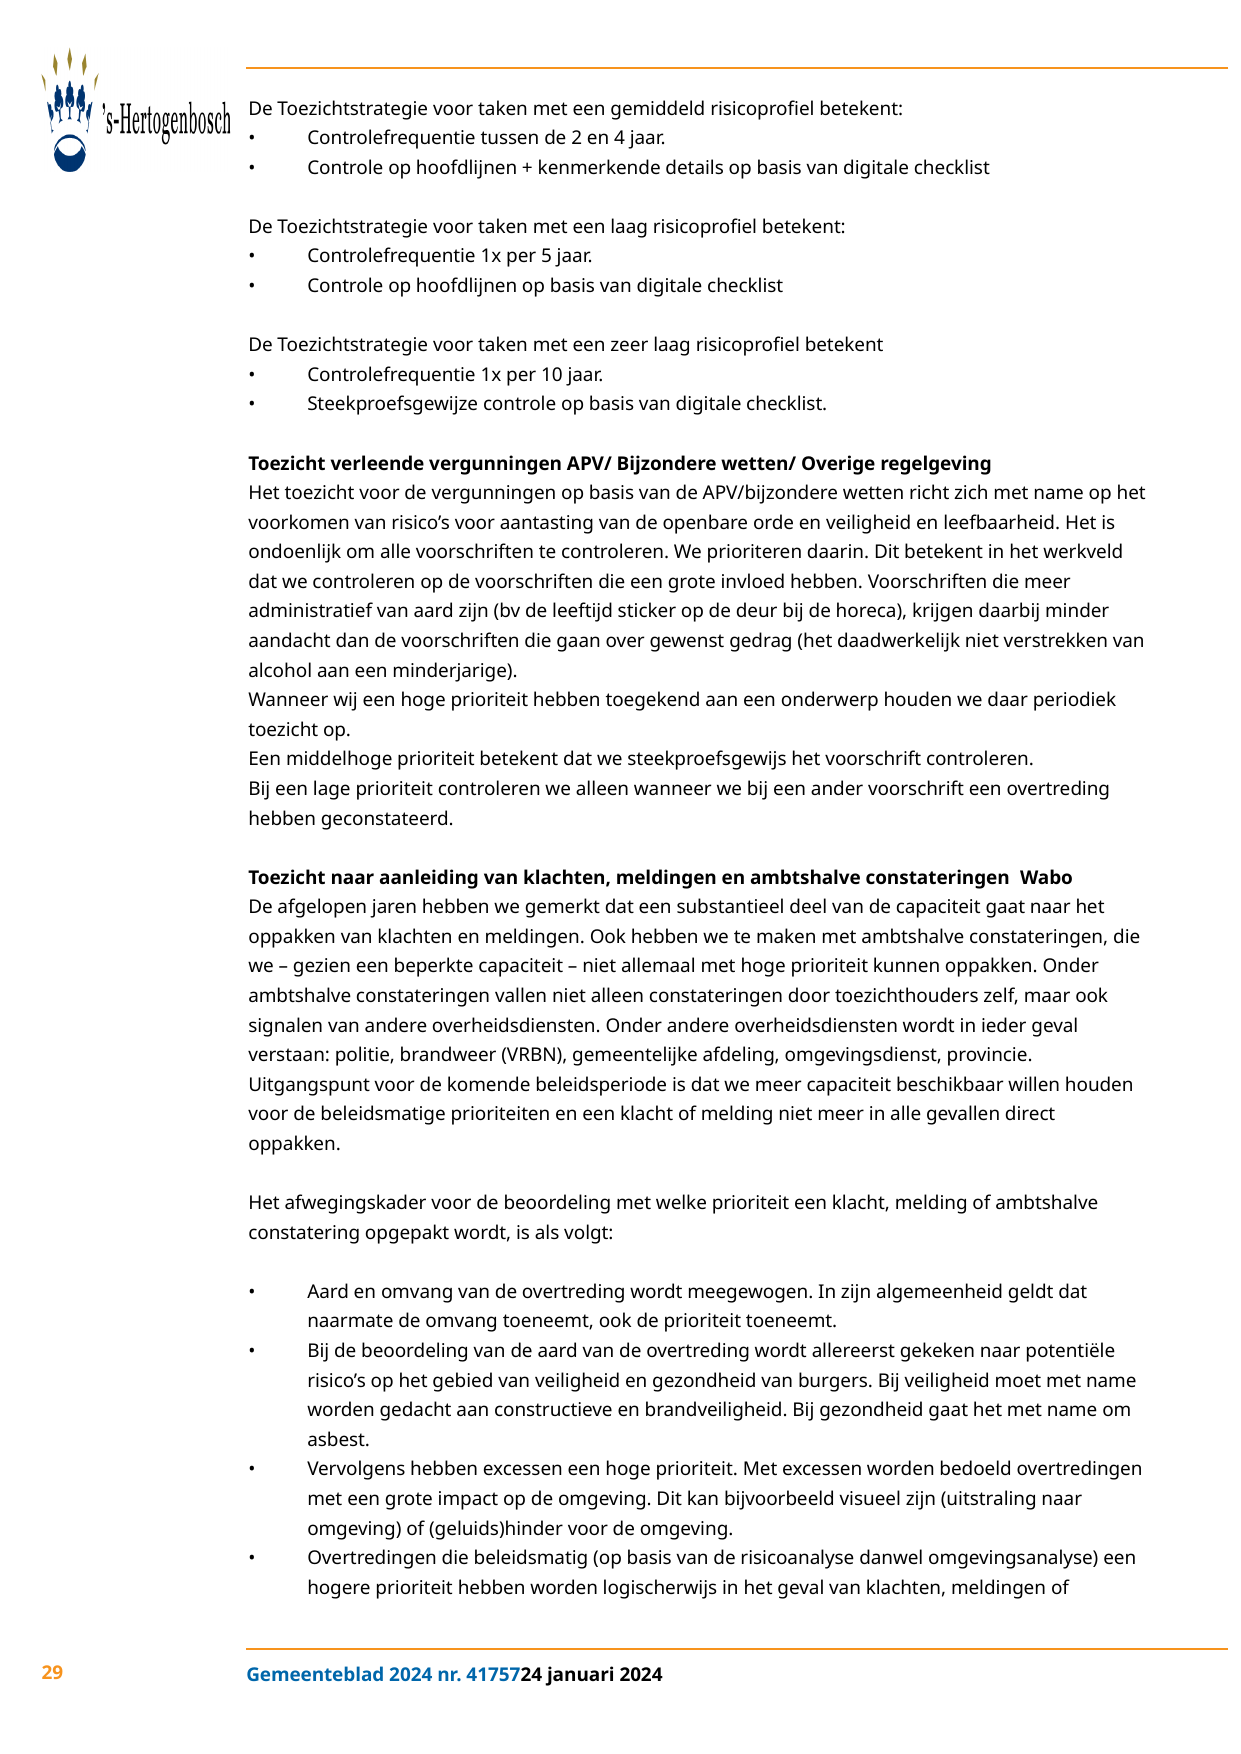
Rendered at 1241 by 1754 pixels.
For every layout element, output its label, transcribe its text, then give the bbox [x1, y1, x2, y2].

list Controlefrequentie 1x per 5 jaar. [248, 243, 1152, 268]
list Steekproefsgewijze controle op basis van digitale checklist. [248, 391, 1152, 416]
text Uitgangspunt voor de komende beleidsperiode is dat we meer capaciteit beschikbaar willen houden voor de beleidsmatige prioriteiten en een klacht of melding niet meer in alle gevallen direct oppakken. [248, 1071, 1152, 1156]
text De Toezichtstrategie voor taken met een laag risicoprofiel betekent: [248, 213, 1152, 239]
text De Toezichtstrategie voor taken met een gemiddeld risicoprofiel betekent: [248, 95, 1152, 121]
text Het afwegingskader voor de beoordeling met welke prioriteit een klacht, melding of ambtshalve constatering opgepakt wordt, is als volgt: [248, 1189, 1152, 1245]
text Wanneer wij een hoge prioriteit hebben toegekend aan een onderwerp houden we daar periodiek toezicht op. [248, 686, 1152, 742]
text Een middelhoge prioriteit betekent dat we steekproefsgewijs het voorschrift controleren. [248, 746, 1152, 771]
list Controlefrequentie tussen de 2 en 4 jaar. [248, 124, 1152, 150]
picture [41, 47, 231, 172]
text De Toezichtstrategie voor taken met een zeer laag risicoprofiel betekent [248, 331, 1152, 357]
text De afgelopen jaren hebben we gemerkt dat een substantieel deel van de capaciteit gaat naar het oppakken van klachten en meldingen. Ook hebben we te maken met ambtshalve constateringen, die we – gezien een beperkte capaciteit – niet allemaal met hoge prioriteit kunnen oppakken. Onder ambtshalve constateringen vallen niet alleen constateringen door toezichthouders zelf, maar ook signalen van andere overheidsdiensten. Onder andere overheidsdiensten wordt in ieder geval verstaan: politie, brandweer (VRBN), gemeentelijke afdeling, omgevingsdienst, provincie. [248, 893, 1152, 1067]
text Bij een lage prioriteit controleren we alleen wanneer we bij een ander voorschrift een overtreding hebben geconstateerd. [248, 775, 1152, 831]
text Toezicht naar aanleiding van klachten, meldingen en ambtshalve constateringen Wabo [248, 864, 1152, 890]
list Vervolgens hebben excessen een hoge prioriteit. Met excessen worden bedoeld overtredingen met een grote impact op de omgeving. Dit kan bijvoorbeeld visueel zijn (uitstraling naar omgeving) of (geluids)hinder voor de omgeving. [248, 1456, 1152, 1541]
list Aard en omvang van de overtreding wordt meegewogen. In zijn algemeenheid geldt dat naarmate de omvang toeneemt, ook de prioriteit toeneemt. [248, 1278, 1152, 1333]
list Controle op hoofdlijnen op basis van digitale checklist [248, 272, 1152, 298]
list Controle op hoofdlijnen + kenmerkende details op basis van digitale checklist [248, 154, 1152, 180]
list Overtredingen die beleidsmatig (op basis van de risicoanalyse danwel omgevingsanalyse) een hogere prioriteit hebben worden logischerwijs in het geval van klachten, meldingen of [248, 1544, 1152, 1600]
list Bij de beoordeling van de aard van de overtreding wordt allereerst gekeken naar potentiële risico’s op het gebied van veiligheid en gezondheid van burgers. Bij veiligheid moet met name worden gedacht aan constructieve en brandveiligheid. Bij gezondheid gaat het met name om asbest. [248, 1337, 1152, 1452]
text Het toezicht voor de vergunningen op basis van de APV/bijzondere wetten richt zich met name op het voorkomen van risico’s voor aantasting van de openbare orde en veiligheid en leefbaarheid. Het is ondoenlijk om alle voorschriften te controleren. We prioriteren daarin. Dit betekent in het werkveld dat we controleren op de voorschriften die een grote invloed hebben. Voorschriften die meer administratief van aard zijn (bv de leeftijd sticker op de deur bij de horeca), krijgen daarbij minder aandacht dan de voorschriften die gaan over gewenst gedrag (het daadwerkelijk niet verstrekken van alcohol aan een minderjarige). [248, 479, 1152, 683]
text Toezicht verleende vergunningen APV/ Bijzondere wetten/ Overige regelgeving [248, 450, 1152, 476]
list Controlefrequentie 1x per 10 jaar. [248, 361, 1152, 387]
